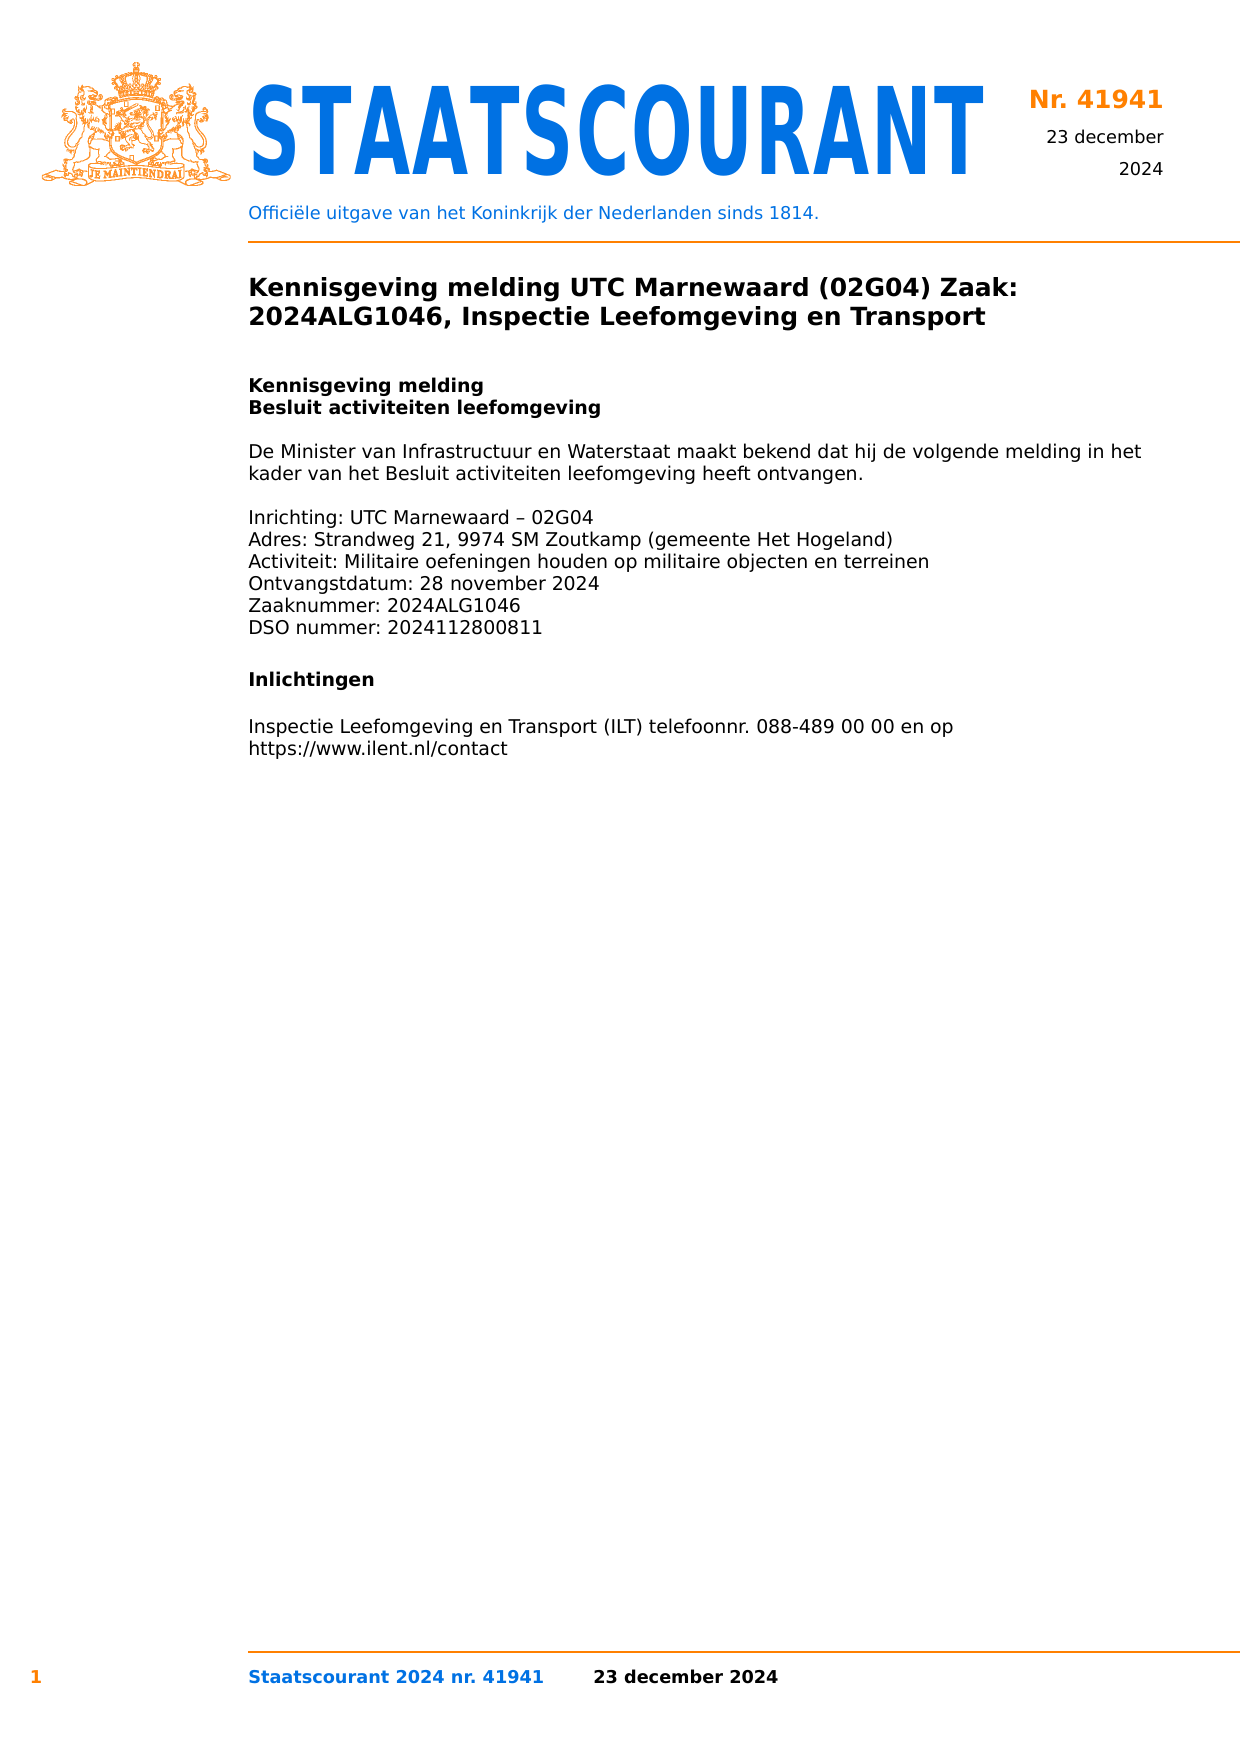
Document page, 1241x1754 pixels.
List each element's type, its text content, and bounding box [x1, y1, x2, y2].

picture [41, 62, 231, 186]
table_cell Officiële uitgave van het Koninkrijk der Nederlanden sinds 1814. [248, 203, 1240, 241]
text Inrichting: UTC Marnewaard – 02G04 [248, 507, 1163, 529]
subtitle Kennisgeving melding UTC Marnewaard (02G04) Zaak: 2024ALG1046, Inspectie Leefomgeving en Transport [248, 273, 1163, 331]
table_header STAATSCOURANT [248, 62, 998, 203]
table_header [25, 62, 248, 241]
text Adres: Strandweg 21, 9974 SM Zoutkamp (gemeente Het Hogeland) [248, 529, 1163, 551]
text Kennisgeving melding [248, 375, 1163, 397]
text DSO nummer: 2024112800811 [248, 617, 1163, 639]
text Ontvangstdatum: 28 november 2024 [248, 573, 1163, 595]
text Activiteit: Militaire oefeningen houden op militaire objecten en terreinen [248, 551, 1163, 573]
table_cell 23 december [998, 121, 1240, 153]
text Inspectie Leefomgeving en Transport (ILT) telefoonnr. 088-489 00 00 en op https://www.ilent.nl/contact [248, 716, 1163, 759]
subtitle Inlichtingen [248, 669, 1163, 691]
table_header Nr. 41941 [998, 62, 1240, 121]
text Besluit activiteiten leefomgeving [248, 397, 1163, 419]
text Zaaknummer: 2024ALG1046 [248, 595, 1163, 617]
text De Minister van Infrastructuur en Waterstaat maakt bekend dat hij de volgende melding in het kader van het Besluit activiteiten leefomgeving heeft ontvangen. [248, 441, 1163, 485]
table_cell 2024 [998, 153, 1240, 203]
